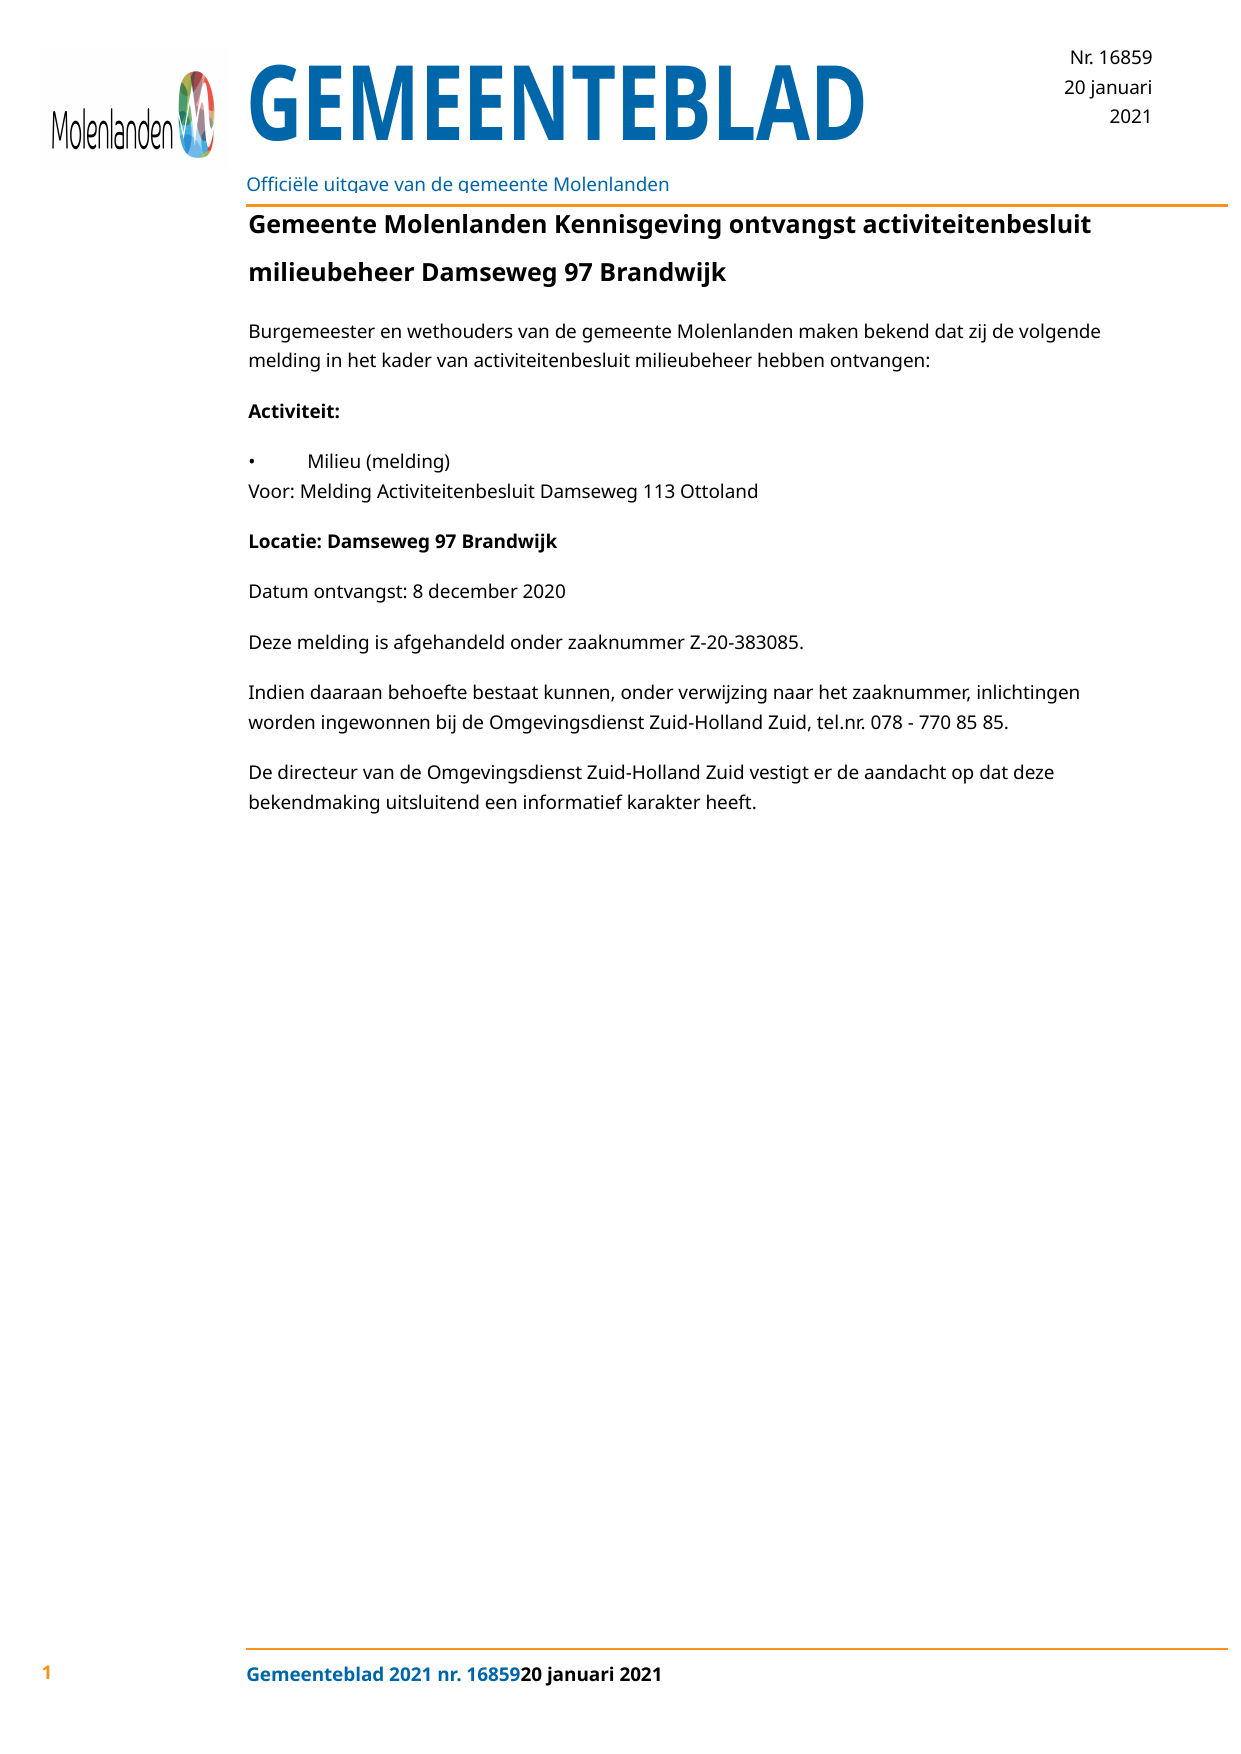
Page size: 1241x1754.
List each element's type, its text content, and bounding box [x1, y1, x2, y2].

text De directeur van de Omgevingsdienst Zuid-Holland Zuid vestigt er de aandacht op dat deze bekendmaking uitsluitend een informatief karakter heeft. [248, 759, 1152, 815]
list Milieu (melding) [248, 448, 1152, 474]
text Burgemeester en wethouders van de gemeente Molenlanden maken bekend dat zij de volgende melding in het kader van activiteitenbesluit milieubeheer hebben ontvangen: [248, 318, 1152, 373]
text Locatie: Damseweg 97 Brandwijk [248, 528, 1152, 554]
text Indien daaraan behoefte bestaat kunnen, onder verwijzing naar het zaaknummer, inlichtingen worden ingewonnen bij de Omgevingsdienst Zuid-Holland Zuid, tel.nr. 078 - 770 85 85. [248, 679, 1152, 735]
text Datum ontvangst: 8 december 2020 [248, 579, 1152, 604]
text Voor: Melding Activiteitenbesluit Damseweg 113 Ottoland [248, 478, 1152, 504]
text Gemeente Molenlanden Kennisgeving ontvangst activiteitenbesluit milieubeheer Damseweg 97 Brandwijk [248, 207, 1152, 288]
text Deze melding is afgehandeld onder zaaknummer Z-20-383085. [248, 629, 1152, 655]
picture [41, 47, 231, 172]
text Activiteit: [248, 398, 1152, 424]
